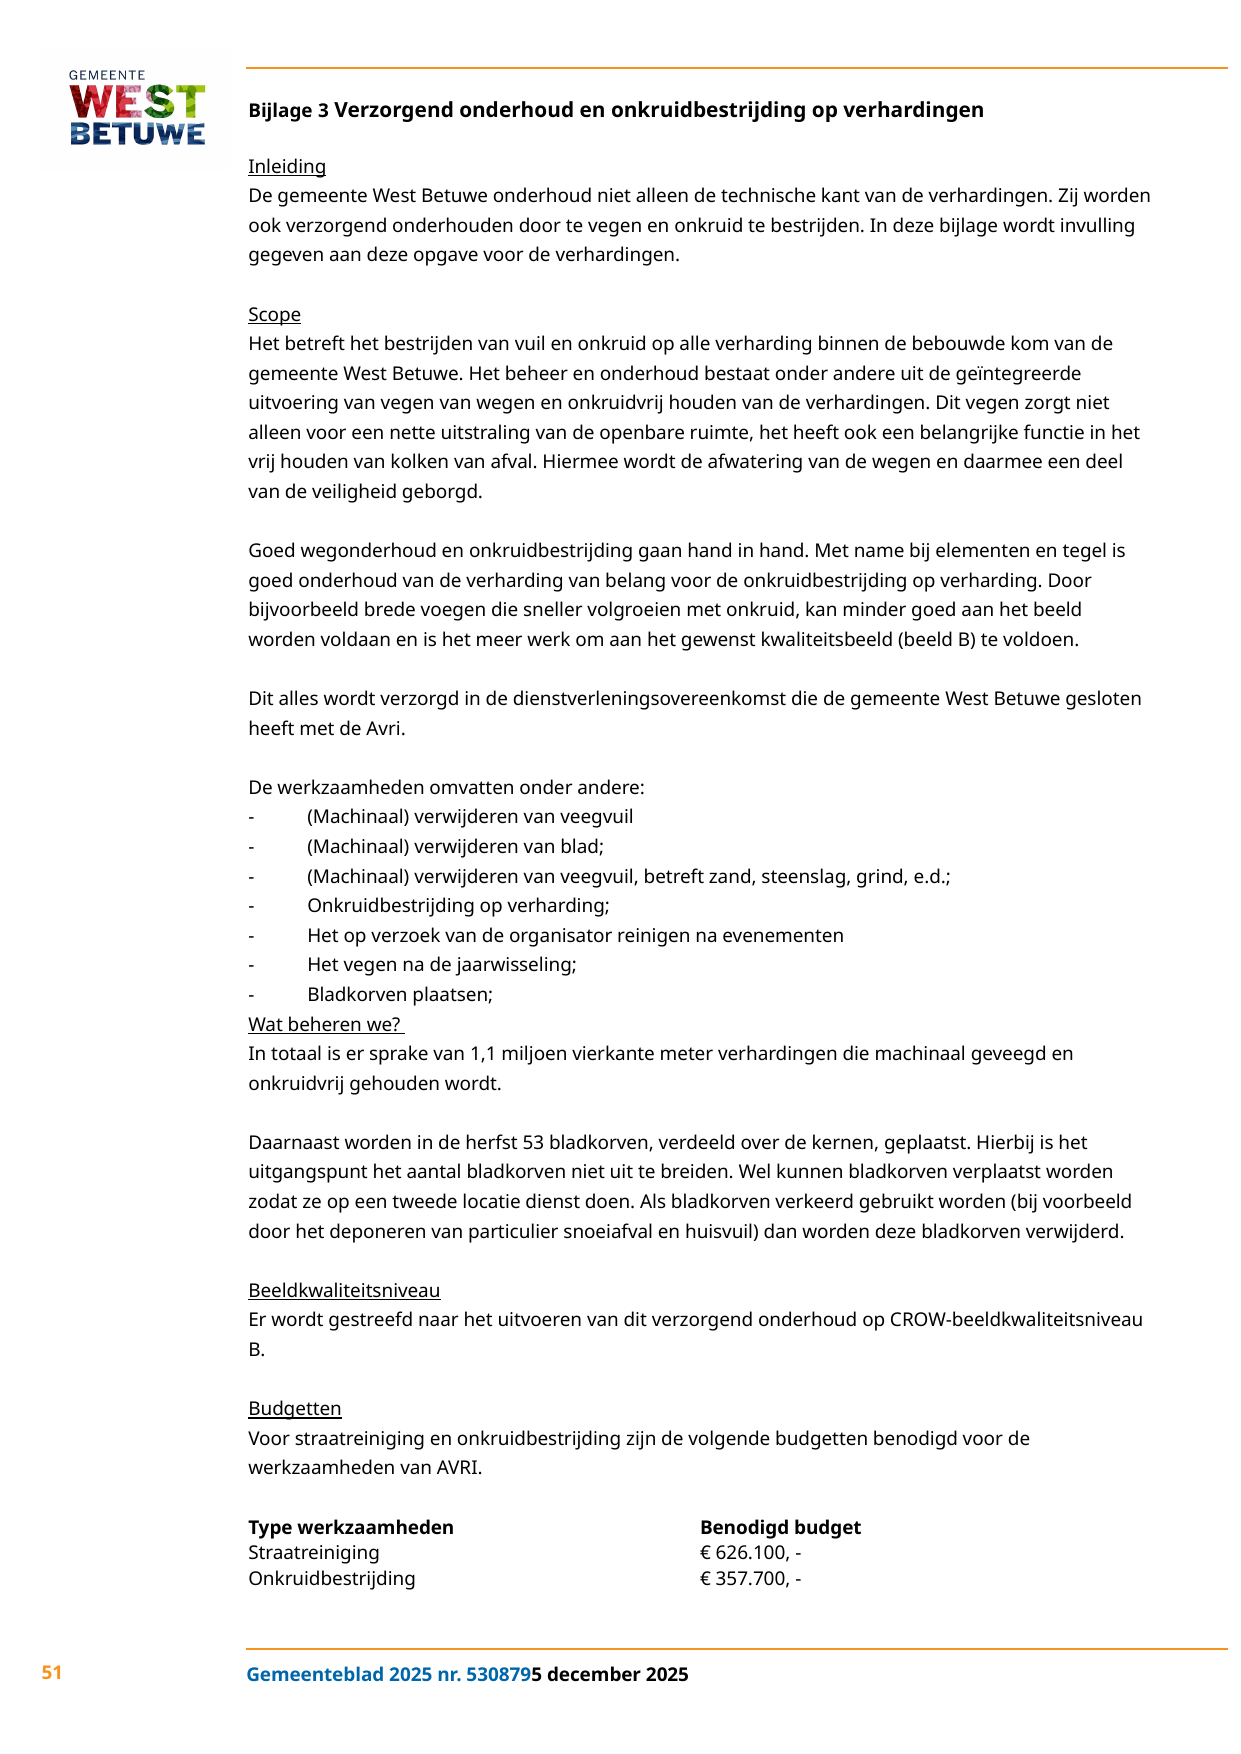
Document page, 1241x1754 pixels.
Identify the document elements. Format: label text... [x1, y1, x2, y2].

list Het op verzoek van de organisator reinigen na evenementen [248, 922, 1152, 948]
text Dit alles wordt verzorgd in de dienstverleningsovereenkomst die de gemeente West Betuwe gesloten heeft met de Avri. [248, 685, 1152, 741]
table_cell Onkruidbestrijding [248, 1565, 700, 1591]
text De gemeente West Betuwe onderhoud niet alleen de technische kant van de verhardingen. Zij worden ook verzorgend onderhouden door te vegen en onkruid te bestrijden. In deze bijlage wordt invulling gegeven aan deze opgave voor de verhardingen. [248, 182, 1152, 267]
text Bijlage 3 Verzorgend onderhoud en onkruidbestrijding op verhardingen [248, 95, 1152, 123]
list (Machinaal) verwijderen van veegvuil, betreft zand, steenslag, grind, e.d.; [248, 863, 1152, 889]
text Het betreft het bestrijden van vuil en onkruid op alle verharding binnen de bebouwde kom van de gemeente West Betuwe. Het beheer en onderhoud bestaat onder andere uit de geïntegreerde uitvoering van vegen van wegen en onkruidvrij houden van de verhardingen. Dit vegen zorgt niet alleen voor een nette uitstraling van de openbare ruimte, het heeft ook een belangrijke functie in het vrij houden van kolken van afval. Hiermee wordt de afwatering van de wegen en daarmee een deel van de veiligheid geborgd. [248, 330, 1152, 504]
list (Machinaal) verwijderen van veegvuil [248, 804, 1152, 829]
text Inleiding [248, 153, 1152, 179]
text Voor straatreiniging en onkruidbestrijding zijn de volgende budgetten benodigd voor de werkzaamheden van AVRI. [248, 1425, 1152, 1480]
text De werkzaamheden omvatten onder andere: [248, 774, 1152, 800]
text Daarnaast worden in de herfst 53 bladkorven, verdeeld over de kernen, geplaatst. Hierbij is het uitgangspunt het aantal bladkorven niet uit te breiden. Wel kunnen bladkorven verplaatst worden zodat ze op een tweede locatie dienst doen. Als bladkorven verkeerd gebruikt worden (bij voorbeeld door het deponeren van particulier snoeiafval en huisvuil) dan worden deze bladkorven verwijderd. [248, 1129, 1152, 1244]
table_header Benodigd budget [700, 1514, 1152, 1539]
picture [41, 47, 231, 172]
text In totaal is er sprake van 1,1 miljoen vierkante meter verhardingen die machinaal geveegd en onkruidvrij gehouden wordt. [248, 1040, 1152, 1096]
table_header Type werkzaamheden [248, 1514, 700, 1539]
list Het vegen na de jaarwisseling; [248, 952, 1152, 977]
list (Machinaal) verwijderen van blad; [248, 833, 1152, 859]
text Beeldkwaliteitsniveau [248, 1277, 1152, 1303]
text Goed wegonderhoud en onkruidbestrijding gaan hand in hand. Met name bij elementen en tegel is goed onderhoud van de verharding van belang voor de onkruidbestrijding op verharding. Door bijvoorbeeld brede voegen die sneller volgroeien met onkruid, kan minder goed aan het beeld worden voldaan en is het meer werk om aan het gewenst kwaliteitsbeeld (beeld B) te voldoen. [248, 537, 1152, 652]
text Er wordt gestreefd naar het uitvoeren van dit verzorgend onderhoud op CROW-beeldkwaliteitsniveau B. [248, 1307, 1152, 1362]
table_cell Straatreiniging [248, 1540, 700, 1565]
text Budgetten [248, 1395, 1152, 1421]
text Wat beheren we? [248, 1011, 1152, 1037]
table_cell € 626.100, - [700, 1540, 1152, 1565]
text Scope [248, 301, 1152, 327]
table_cell € 357.700, - [700, 1565, 1152, 1591]
list Onkruidbestrijding op verharding; [248, 892, 1152, 918]
list Bladkorven plaatsen; [248, 981, 1152, 1007]
